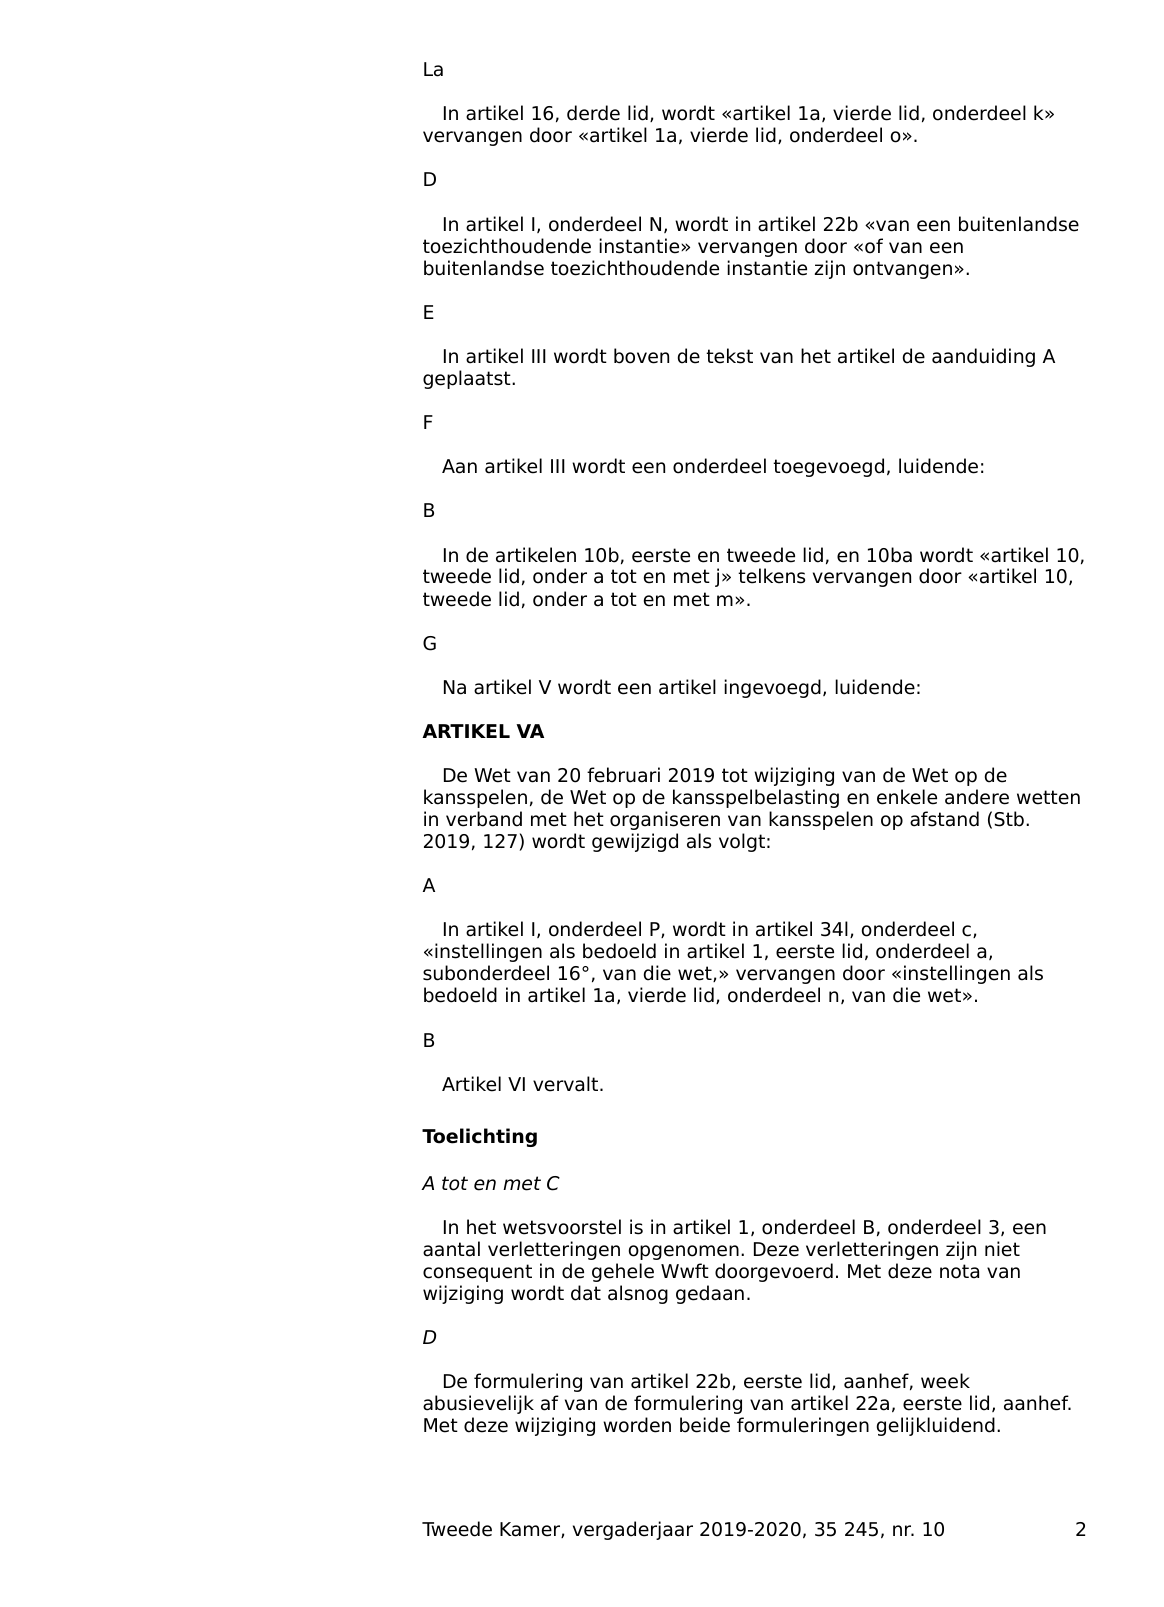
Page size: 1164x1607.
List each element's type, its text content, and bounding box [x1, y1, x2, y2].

text In de artikelen 10b, eerste en tweede lid, en 10ba wordt «artikel 10, tweede lid, onder a tot en met j» telkens vervangen door «artikel 10, tweede lid, onder a tot en met m». [422, 544, 1087, 610]
subtitle D [422, 1327, 1087, 1349]
text Artikel VI vervalt. [422, 1074, 1087, 1096]
text In artikel I, onderdeel P, wordt in artikel 34l, onderdeel c, «instellingen als bedoeld in artikel 1, eerste lid, onderdeel a, subonderdeel 16°, van die wet,» vervangen door «instellingen als bedoeld in artikel 1a, vierde lid, onderdeel n, van die wet». [422, 919, 1087, 1007]
subtitle Toelichting [422, 1126, 1087, 1148]
subtitle B [422, 500, 1087, 522]
subtitle D [422, 169, 1087, 191]
text In artikel III wordt boven de tekst van het artikel de aanduiding A geplaatst. [422, 346, 1087, 390]
subtitle La [422, 59, 1087, 81]
subtitle G [422, 633, 1087, 654]
text Aan artikel III wordt een onderdeel toegevoegd, luidende: [422, 456, 1087, 478]
text In het wetsvoorstel is in artikel 1, onderdeel B, onderdeel 3, een aantal verletteringen opgenomen. Deze verletteringen zijn niet consequent in de gehele Wwft doorgevoerd. Met deze nota van wijziging wordt dat alsnog gedaan. [422, 1217, 1087, 1305]
text In artikel I, onderdeel N, wordt in artikel 22b «van een buitenlandse toezichthoudende instantie» vervangen door «of van een buitenlandse toezichthoudende instantie zijn ontvangen». [422, 213, 1087, 279]
text Na artikel V wordt een artikel ingevoegd, luidende: [422, 677, 1087, 699]
text In artikel 16, derde lid, wordt «artikel 1a, vierde lid, onderdeel k» vervangen door «artikel 1a, vierde lid, onderdeel o». [422, 103, 1087, 147]
subtitle E [422, 302, 1087, 324]
subtitle ARTIKEL VA [422, 721, 1087, 743]
subtitle A tot en met C [422, 1173, 1087, 1194]
text De formulering van artikel 22b, eerste lid, aanhef, week abusievelijk af van de formulering van artikel 22a, eerste lid, aanhef. Met deze wijziging worden beide formuleringen gelijkluidend. [422, 1371, 1087, 1437]
subtitle B [422, 1029, 1087, 1051]
subtitle A [422, 875, 1087, 897]
text De Wet van 20 februari 2019 tot wijziging van de Wet op de kansspelen, de Wet op de kansspelbelasting en enkele andere wetten in verband met het organiseren van kansspelen op afstand (Stb. 2019, 127) wordt gewijzigd als volgt: [422, 765, 1087, 853]
subtitle F [422, 412, 1087, 434]
